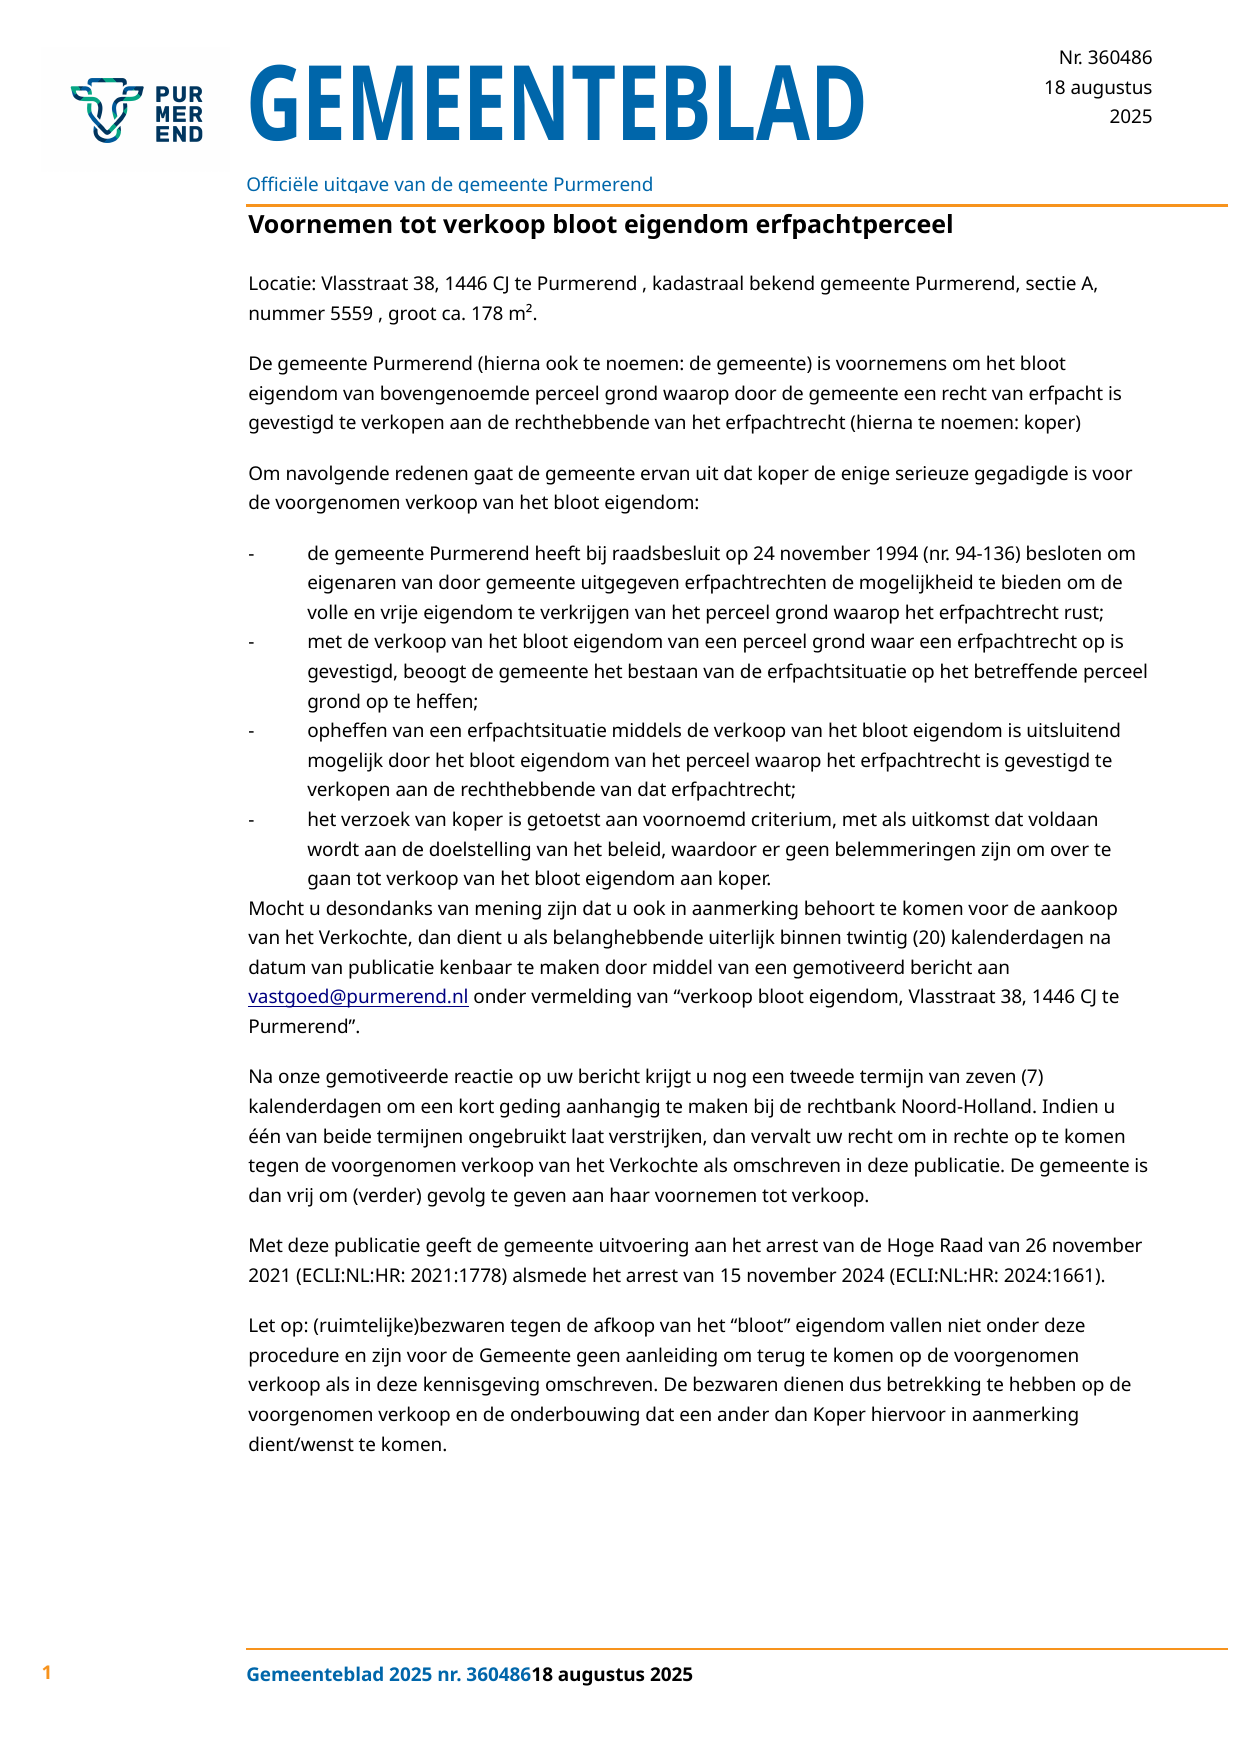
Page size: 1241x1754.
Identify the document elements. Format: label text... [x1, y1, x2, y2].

list opheffen van een erfpachtsituatie middels de verkoop van het bloot eigendom is uitsluitend mogelijk door het bloot eigendom van het perceel waarop het erfpachtrecht is gevestigd te verkopen aan de rechthebbende van dat erfpachtrecht; [248, 717, 1152, 802]
text Mocht u desondanks van mening zijn dat u ook in aanmerking behoort te komen voor de aankoop van het Verkochte, dan dient u als belanghebbende uiterlijk binnen twintig (20) kalenderdagen na datum van publicatie kenbaar te maken door middel van een gemotiveerd bericht aan vastgoed@purmerend.nl onder vermelding van “verkoop bloot eigendom, Vlasstraat 38, 1446 CJ te Purmerend”. [248, 895, 1152, 1039]
text Met deze publicatie geeft de gemeente uitvoering aan het arrest van de Hoge Raad van 26 november 2021 (ECLI:NL:HR: 2021:1778) alsmede het arrest van 15 november 2024 (ECLI:NL:HR: 2024:1661). [248, 1232, 1152, 1288]
text De gemeente Purmerend (hierna ook te noemen: de gemeente) is voornemens om het bloot eigendom van bovengenoemde perceel grond waarop door de gemeente een recht van erfpacht is gevestigd te verkopen aan de rechthebbende van het erfpachtrecht (hierna te noemen: koper) [248, 350, 1152, 435]
text Voornemen tot verkoop bloot eigendom erfpachtperceel [248, 207, 1152, 241]
list de gemeente Purmerend heeft bij raadsbesluit op 24 november 1994 (nr. 94-136) besloten om eigenaren van door gemeente uitgegeven erfpachtrechten de mogelijkheid te bieden om de volle en vrije eigendom te verkrijgen van het perceel grond waarop het erfpachtrecht rust; [248, 540, 1152, 625]
text Locatie: Vlasstraat 38, 1446 CJ te Purmerend , kadastraal bekend gemeente Purmerend, sectie A, nummer 5559 , groot ca. 178 m². [248, 270, 1152, 326]
text Let op: (ruimtelijke)bezwaren tegen de afkoop van het “bloot” eigendom vallen niet onder deze procedure en zijn voor de Gemeente geen aanleiding om terug te komen op de voorgenomen verkoop als in deze kennisgeving omschreven. De bezwaren dienen dus betrekking te hebben op de voorgenomen verkoop en de onderbouwing dat een ander dan Koper hiervoor in aanmerking dient/wenst te komen. [248, 1312, 1152, 1456]
picture [41, 47, 231, 172]
text Om navolgende redenen gaat de gemeente ervan uit dat koper de enige serieuze gegadigde is voor de voorgenomen verkoop van het bloot eigendom: [248, 460, 1152, 515]
text Na onze gemotiveerde reactie op uw bericht krijgt u nog een tweede termijn van zeven (7) kalenderdagen om een kort geding aanhangig te maken bij de rechtbank Noord-Holland. Indien u één van beide termijnen ongebruikt laat verstrijken, dan vervalt uw recht om in rechte op te komen tegen de voorgenomen verkoop van het Verkochte als omschreven in deze publicatie. De gemeente is dan vrij om (verder) gevolg te geven aan haar voornemen tot verkoop. [248, 1064, 1152, 1208]
list het verzoek van koper is getoetst aan voornoemd criterium, met als uitkomst dat voldaan wordt aan de doelstelling van het beleid, waardoor er geen belemmeringen zijn om over te gaan tot verkoop van het bloot eigendom aan koper. [248, 806, 1152, 891]
list met de verkoop van het bloot eigendom van een perceel grond waar een erfpachtrecht op is gevestigd, beoogt de gemeente het bestaan van de erfpachtsituatie op het betreffende perceel grond op te heffen; [248, 629, 1152, 713]
